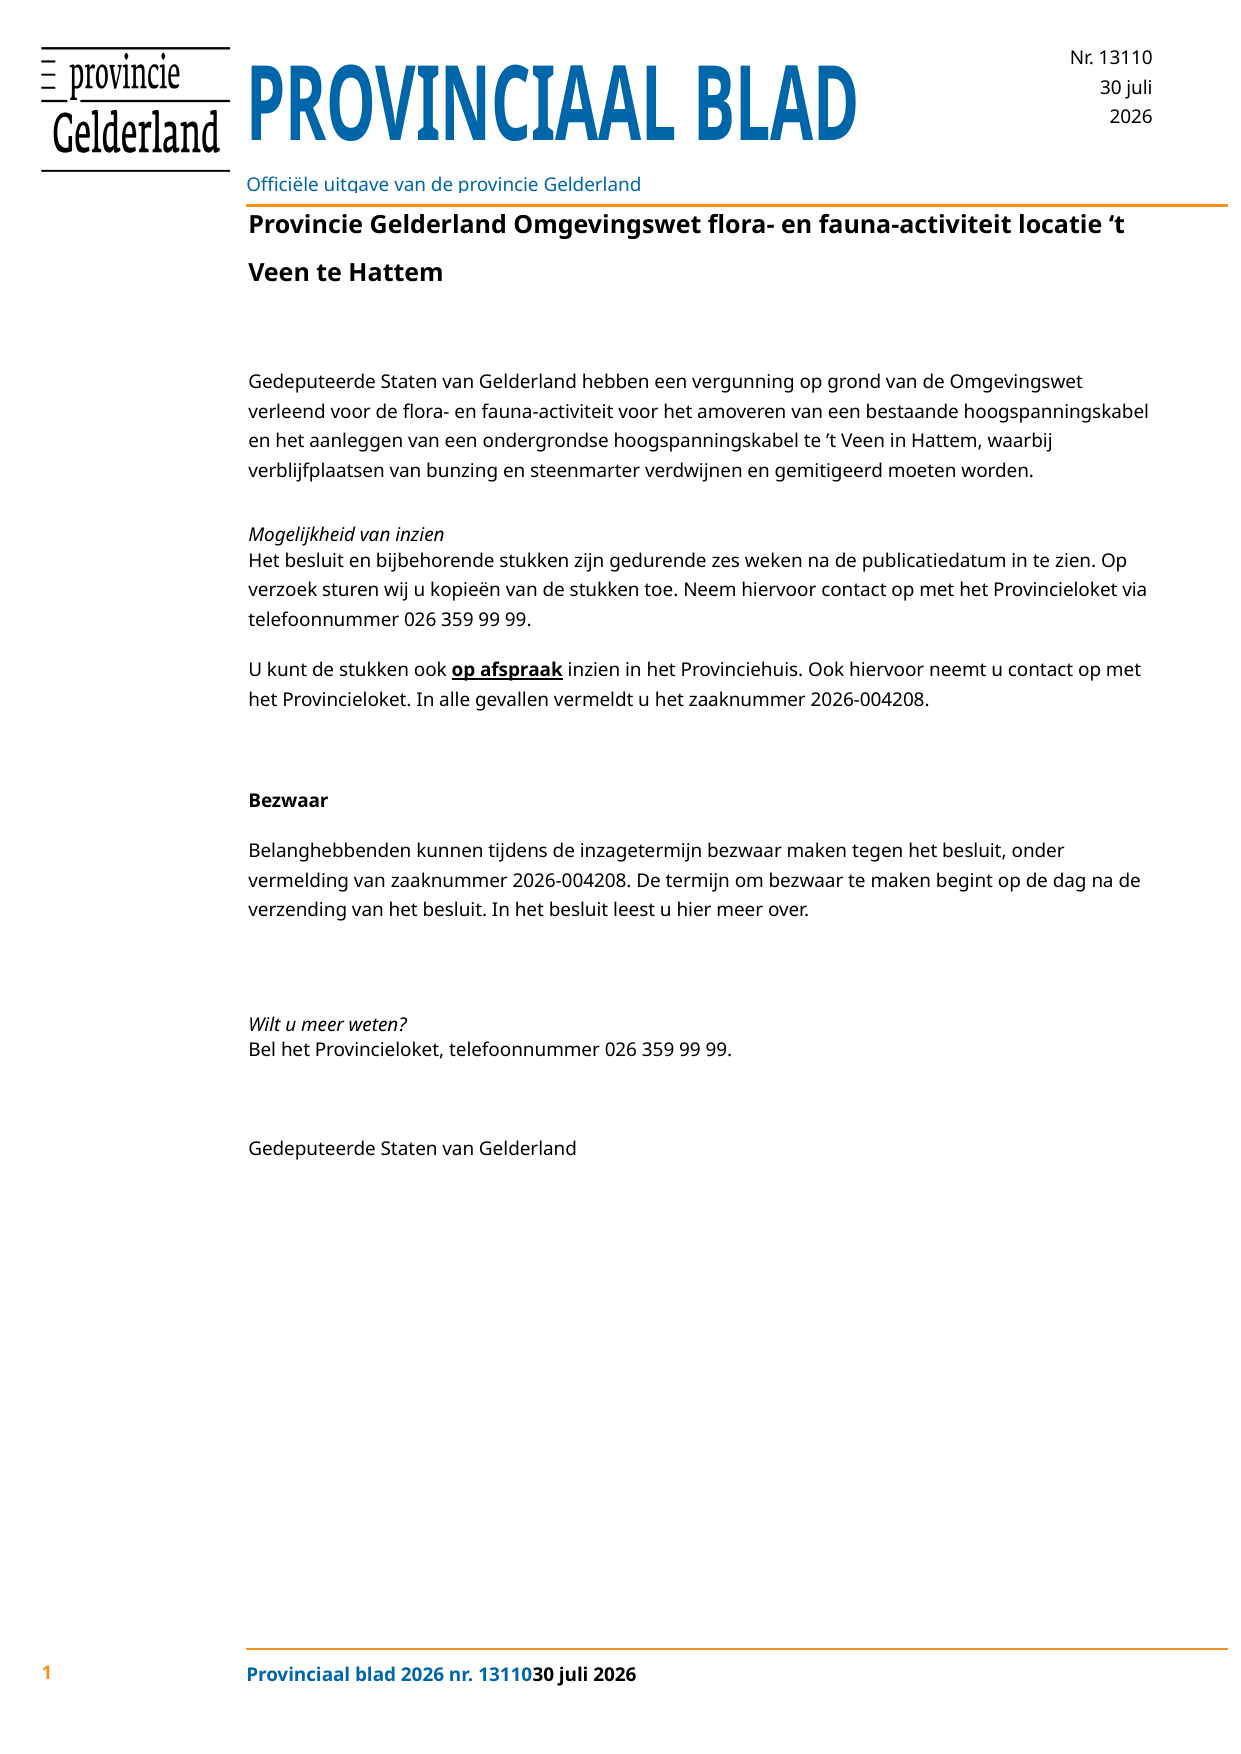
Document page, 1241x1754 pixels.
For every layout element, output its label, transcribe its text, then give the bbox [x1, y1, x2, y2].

text Provincie Gelderland Omgevingswet flora- en fauna-activiteit locatie ‘t Veen te Hattem [248, 207, 1152, 288]
text Belanghebbenden kunnen tijdens de inzagetermijn bezwaar maken tegen het besluit, onder vermelding van zaaknummer 2026-004208. De termijn om bezwaar te maken begint op de dag na de verzending van het besluit. In het besluit leest u hier meer over. [248, 837, 1152, 922]
text Bel het Provincieloket, telefoonnummer 026 359 99 99. [248, 1036, 1152, 1062]
text Bezwaar [248, 787, 1152, 812]
picture [41, 47, 231, 172]
text Gedeputeerde Staten van Gelderland hebben een vergunning op grond van de Omgevingswet verleend voor de flora- en fauna-activiteit voor het amoveren van een bestaande hoogspanningskabel en het aanleggen van een ondergrondse hoogspanningskabel te ’t Veen in Hattem, waarbij verblijfplaatsen van bunzing en steenmarter verdwijnen en gemitigeerd moeten worden. [248, 368, 1152, 483]
text U kunt de stukken ook op afspraak inzien in het Provinciehuis. Ook hiervoor neemt u contact op met het Provincieloket. In alle gevallen vermeldt u het zaaknummer 2026-004208. [248, 656, 1152, 712]
text Gedeputeerde Staten van Gelderland [248, 1135, 1152, 1160]
text Mogelijkheid van inzien [248, 521, 1152, 547]
text Wilt u meer weten? [248, 1011, 1152, 1036]
text Het besluit en bijbehorende stukken zijn gedurende zes weken na de publicatiedatum in te zien. Op verzoek sturen wij u kopieën van de stukken toe. Neem hiervoor contact op met het Provincieloket via telefoonnummer 026 359 99 99. [248, 547, 1152, 632]
